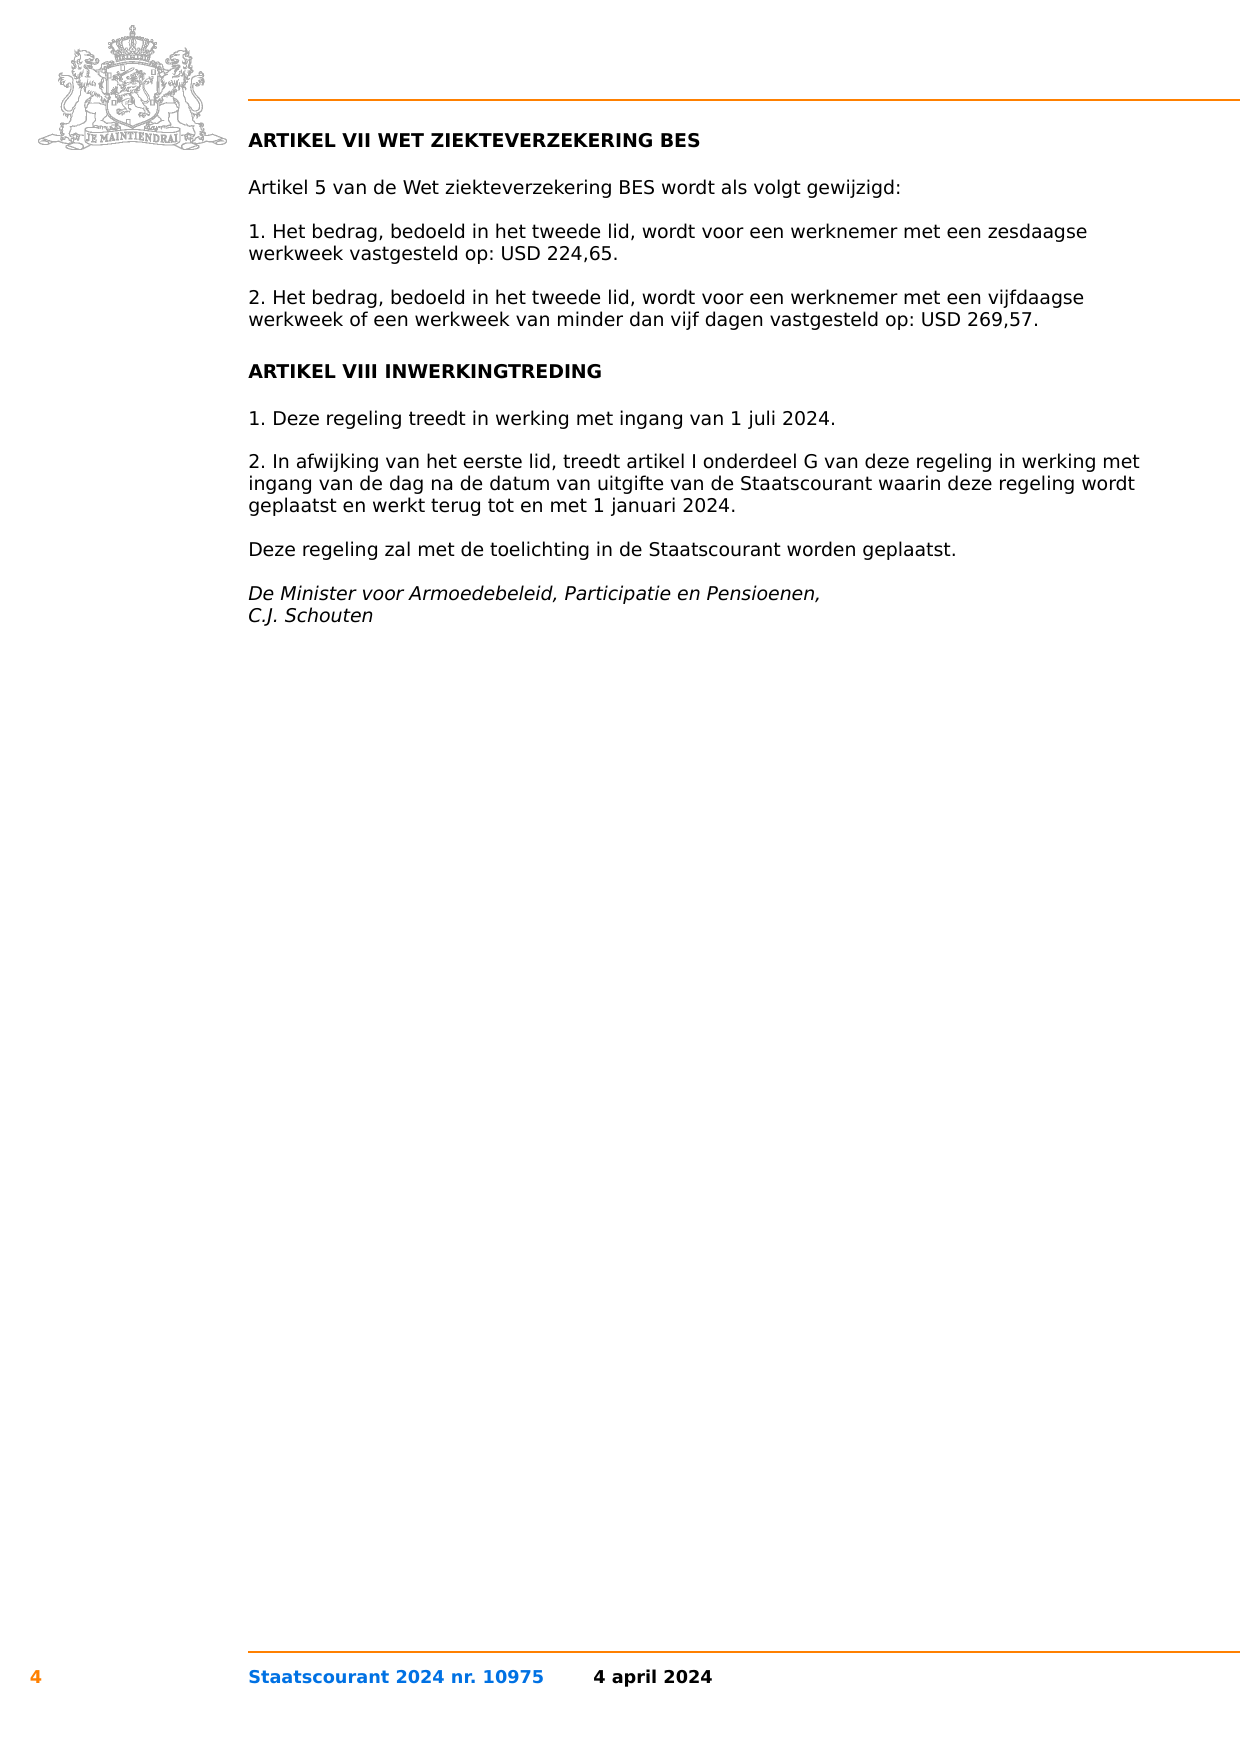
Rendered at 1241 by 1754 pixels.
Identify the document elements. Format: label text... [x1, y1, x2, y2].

text 2. In afwijking van het eerste lid, treedt artikel I onderdeel G van deze regeling in werking met ingang van de dag na de datum van uitgifte van de Staatscourant waarin deze regeling wordt geplaatst en werkt terug tot en met 1 januari 2024. [248, 451, 1163, 517]
picture [38, 25, 227, 150]
text 2. Het bedrag, bedoeld in het tweede lid, wordt voor een werknemer met een vijfdaagse werkweek of een werkweek van minder dan vijf dagen vastgesteld op: USD 269,57. [248, 287, 1163, 331]
subtitle ARTIKEL VIII INWERKINGTREDING [248, 361, 1163, 382]
text 1. Het bedrag, bedoeld in het tweede lid, wordt voor een werknemer met een zesdaagse werkweek vastgesteld op: USD 224,65. [248, 221, 1163, 265]
text 1. Deze regeling treedt in werking met ingang van 1 juli 2024. [248, 407, 1163, 429]
text Deze regeling zal met de toelichting in de Staatscourant worden geplaatst. [248, 539, 1163, 561]
subtitle ARTIKEL VII WET ZIEKTEVERZEKERING BES [248, 130, 1163, 152]
text De Minister voor Armoedebeleid, Participatie en Pensioenen, C.J. Schouten [248, 583, 1163, 627]
text Artikel 5 van de Wet ziekteverzekering BES wordt als volgt gewijzigd: [248, 177, 1163, 199]
